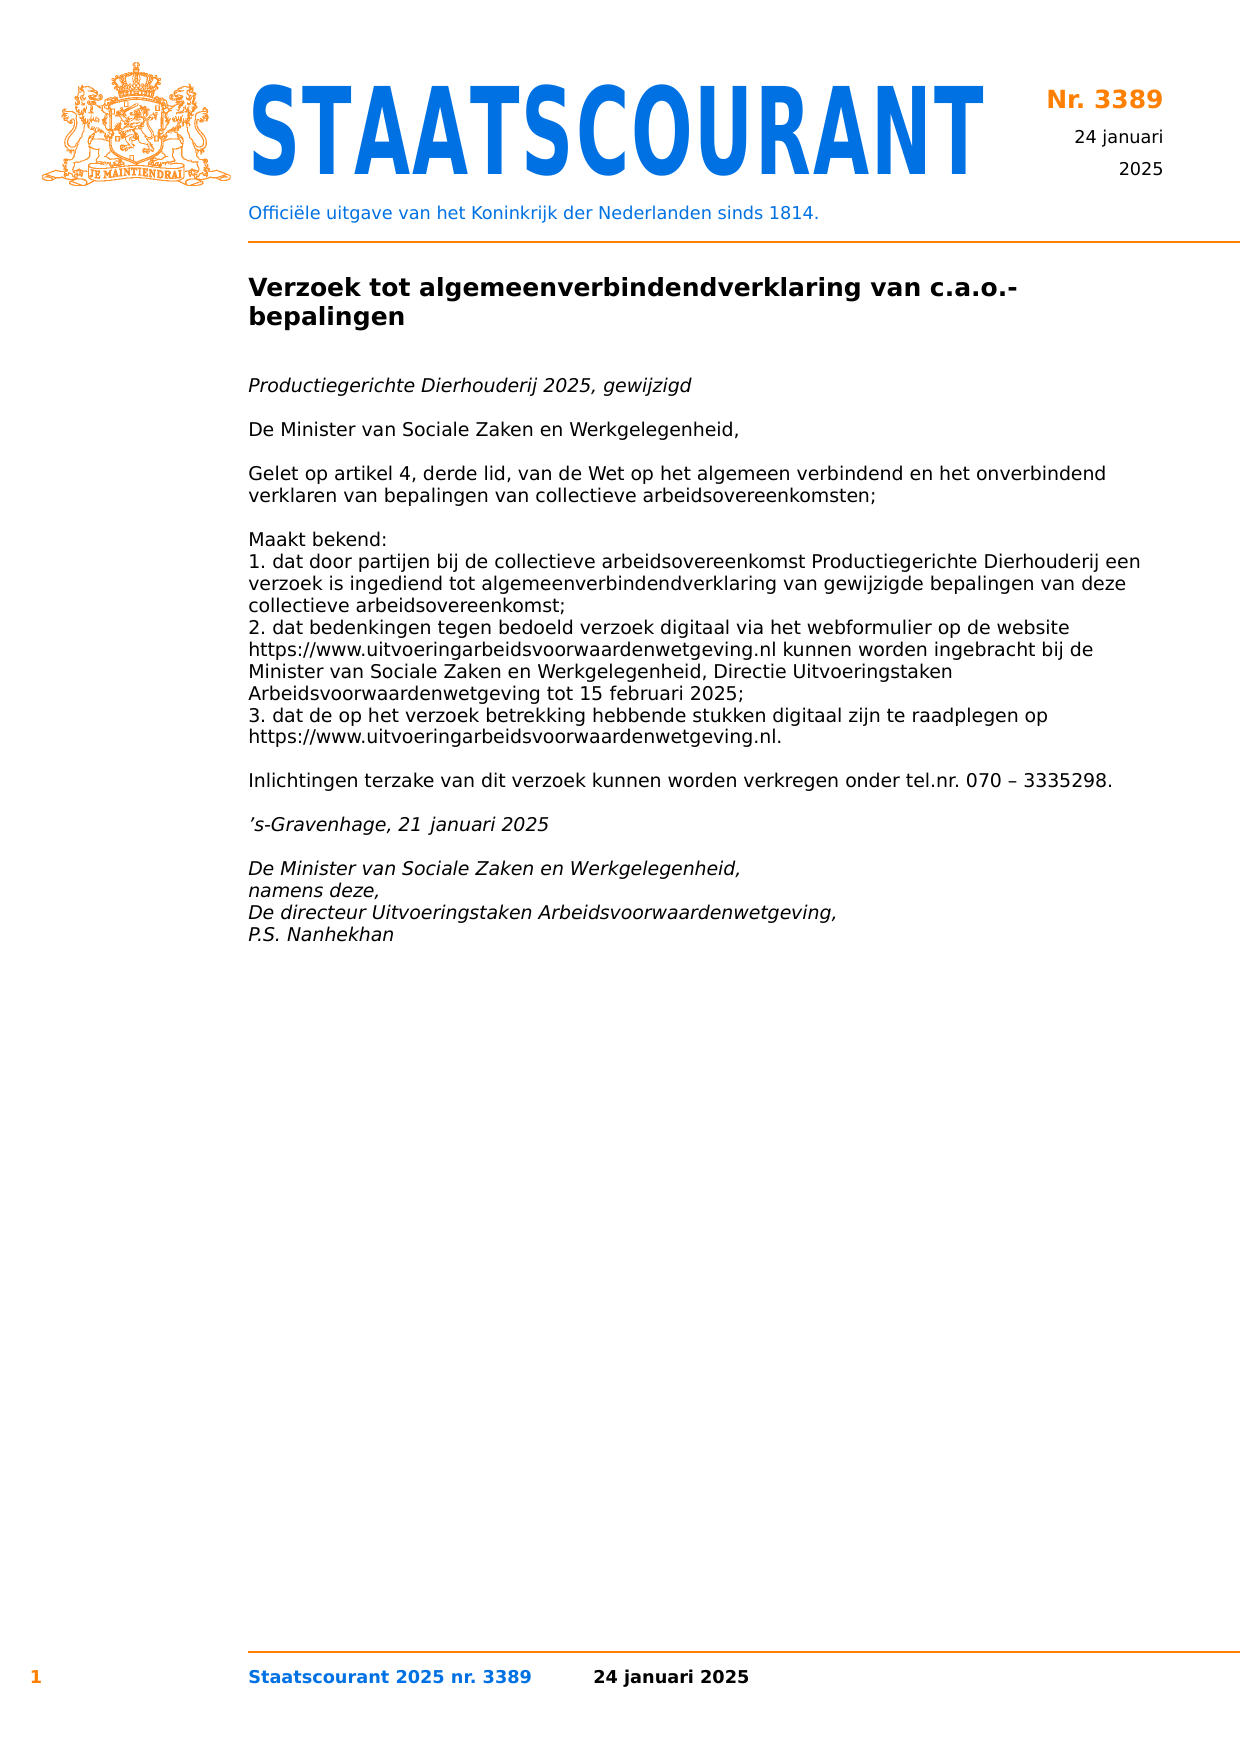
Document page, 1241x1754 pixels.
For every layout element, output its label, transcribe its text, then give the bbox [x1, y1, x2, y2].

table_cell Officiële uitgave van het Koninkrijk der Nederlanden sinds 1814. [248, 203, 1240, 241]
table_cell 2025 [998, 153, 1240, 203]
text De Minister van Sociale Zaken en Werkgelegenheid, [248, 419, 1163, 441]
table_header [25, 62, 248, 241]
text Inlichtingen terzake van dit verzoek kunnen worden verkregen onder tel.nr. 070 – 3335298. [248, 770, 1163, 792]
subtitle Verzoek tot algemeenverbindendverklaring van c.a.o.-bepalingen [248, 273, 1163, 331]
picture [41, 62, 231, 186]
text Gelet op artikel 4, derde lid, van de Wet op het algemeen verbindend en het onverbindend verklaren van bepalingen van collectieve arbeidsovereenkomsten; [248, 463, 1163, 507]
text ’s-Gravenhage, 21 januari 2025 [248, 814, 1163, 836]
table_header Nr. 3389 [998, 62, 1240, 121]
text 2. dat bedenkingen tegen bedoeld verzoek digitaal via het webformulier op de website https://www.uitvoeringarbeidsvoorwaardenwetgeving.nl kunnen worden ingebracht bij de Minister van Sociale Zaken en Werkgelegenheid, Directie Uitvoeringstaken Arbeidsvoorwaardenwetgeving tot 15 februari 2025; [248, 617, 1163, 704]
text De Minister van Sociale Zaken en Werkgelegenheid, namens deze, De directeur Uitvoeringstaken Arbeidsvoorwaardenwetgeving, P.S. Nanhekhan [248, 858, 1163, 946]
table_cell 24 januari [998, 121, 1240, 153]
text Productiegerichte Dierhouderij 2025, gewijzigd [248, 375, 1163, 397]
table_header STAATSCOURANT [248, 62, 998, 203]
text Maakt bekend: [248, 529, 1163, 551]
text 3. dat de op het verzoek betrekking hebbende stukken digitaal zijn te raadplegen op https://www.uitvoeringarbeidsvoorwaardenwetgeving.nl. [248, 704, 1163, 748]
text 1. dat door partijen bij de collectieve arbeidsovereenkomst Productiegerichte Dierhouderij een verzoek is ingediend tot algemeenverbindendverklaring van gewijzigde bepalingen van deze collectieve arbeidsovereenkomst; [248, 551, 1163, 617]
